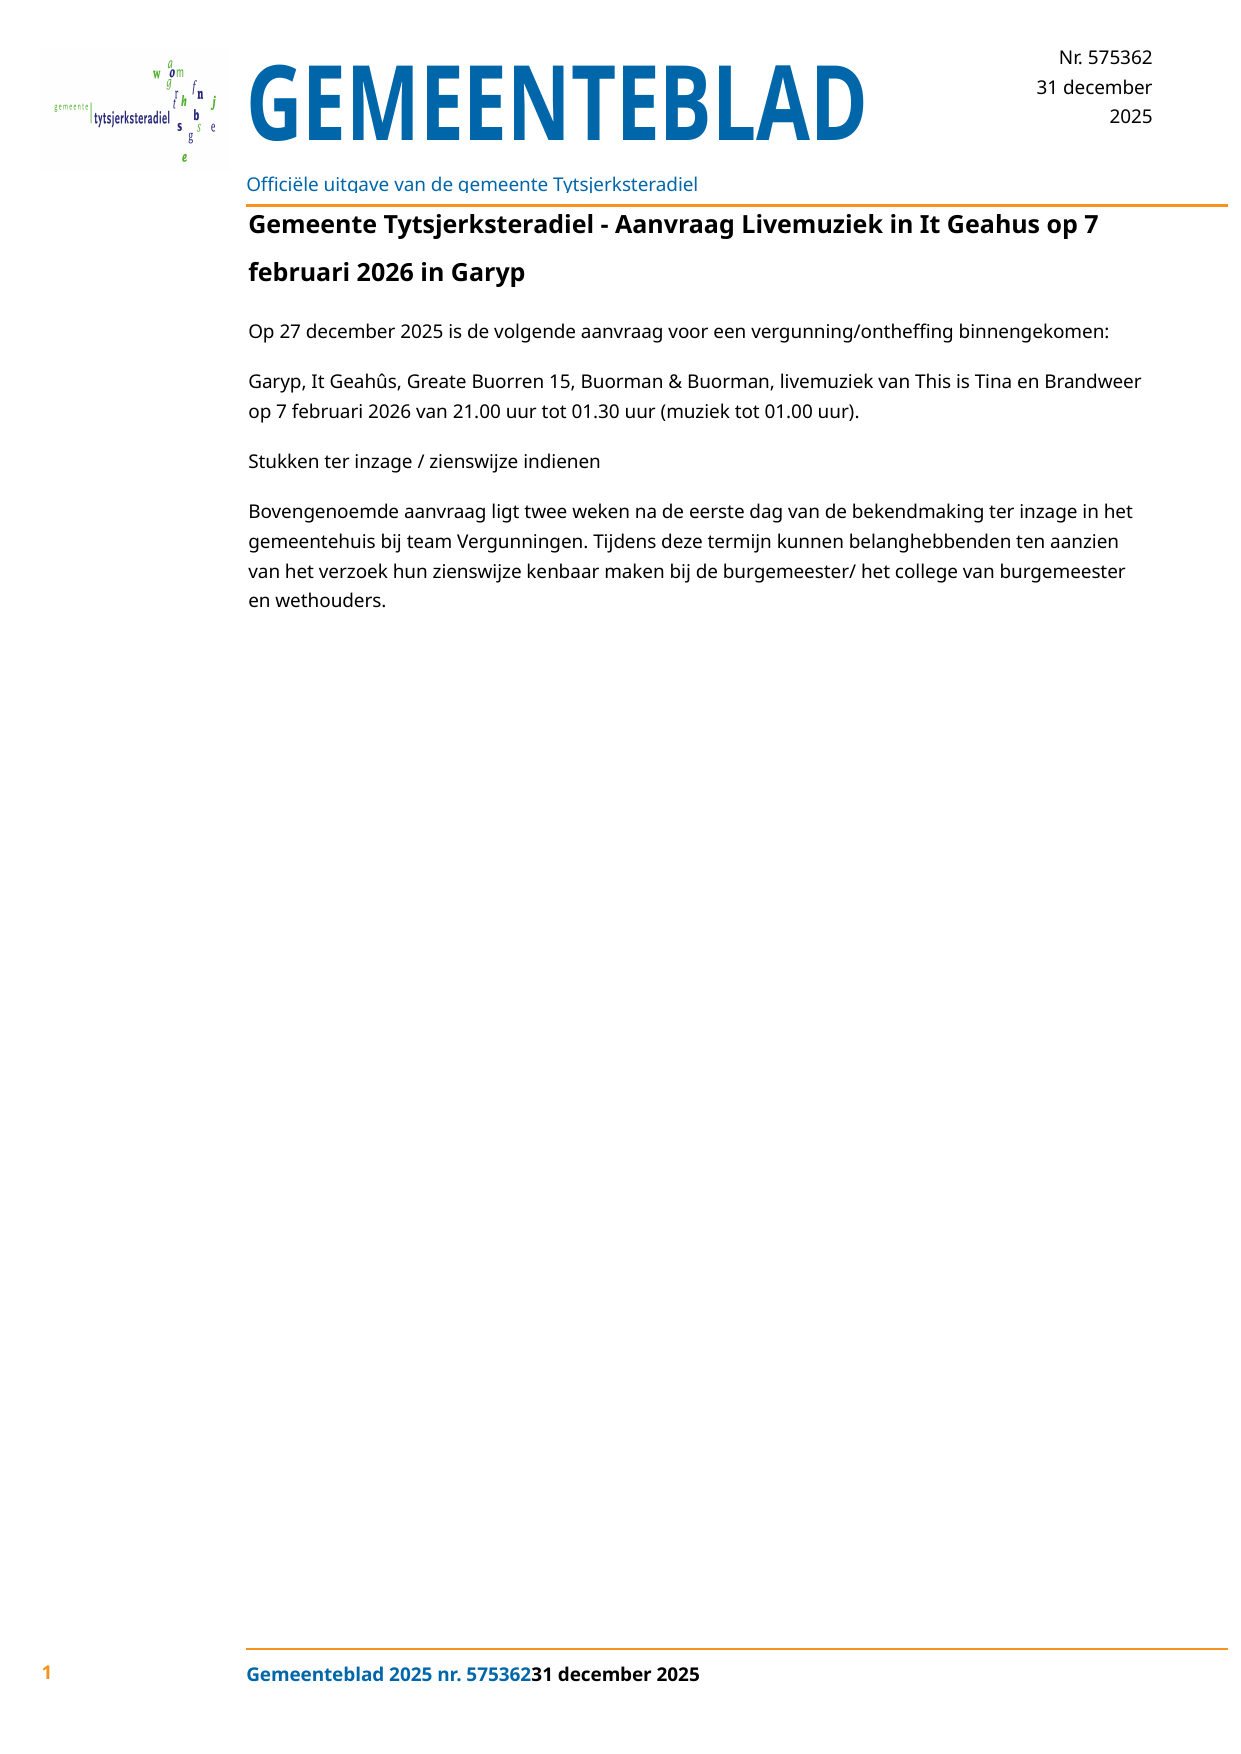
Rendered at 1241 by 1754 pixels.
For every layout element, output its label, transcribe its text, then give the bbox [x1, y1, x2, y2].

text Garyp, It Geahûs, Greate Buorren 15, Buorman & Buorman, livemuziek van This is Tina en Brandweer op 7 februari 2026 van 21.00 uur tot 01.30 uur (muziek tot 01.00 uur). [248, 368, 1152, 424]
text Stukken ter inzage / zienswijze indienen [248, 448, 1152, 474]
text Op 27 december 2025 is de volgende aanvraag voor een vergunning/ontheffing binnengekomen: [248, 318, 1152, 344]
picture [41, 47, 231, 172]
text Gemeente Tytsjerksteradiel - Aanvraag Livemuziek in It Geahus op 7 februari 2026 in Garyp [248, 207, 1152, 288]
text Bovengenoemde aanvraag ligt twee weken na de eerste dag van de bekendmaking ter inzage in het gemeentehuis bij team Vergunningen. Tijdens deze termijn kunnen belanghebbenden ten aanzien van het verzoek hun zienswijze kenbaar maken bij de burgemeester/ het college van burgemeester en wethouders. [248, 499, 1152, 613]
